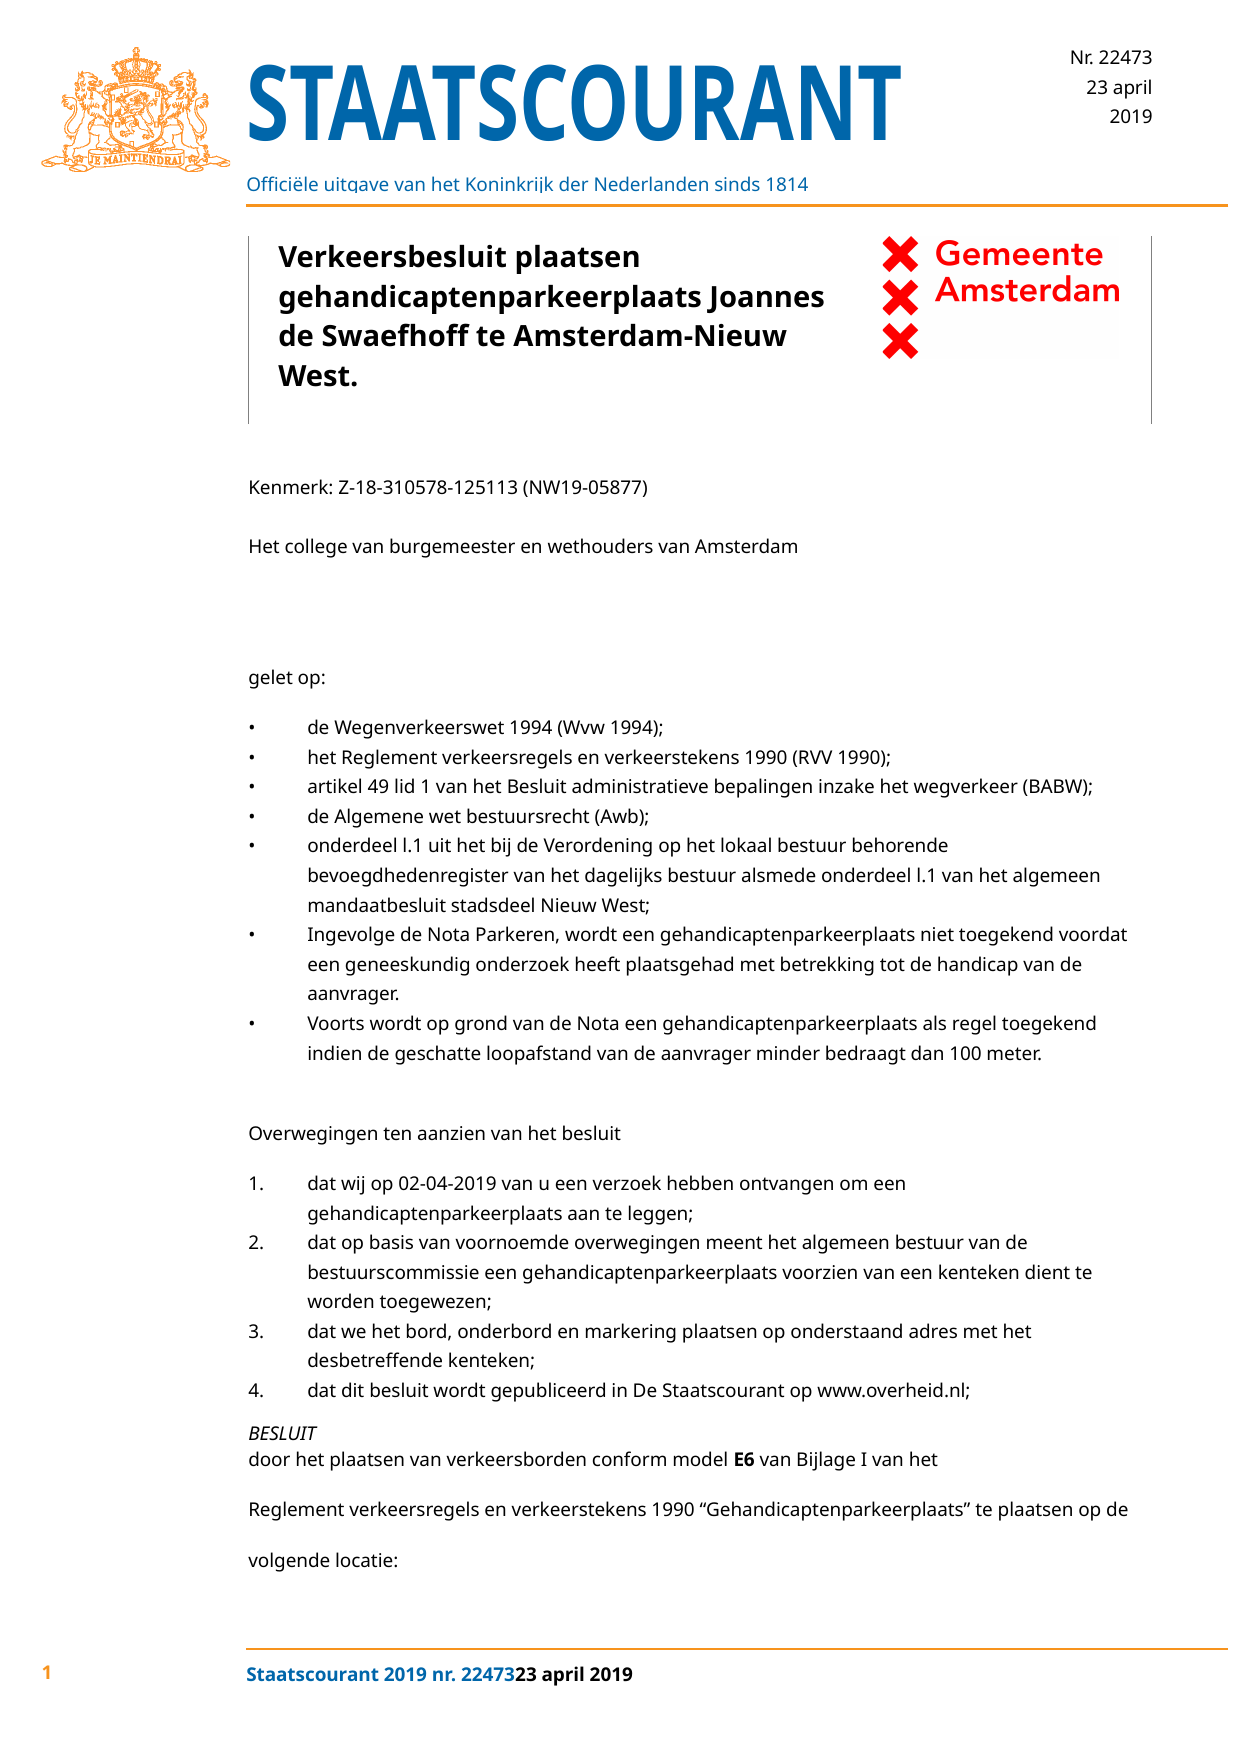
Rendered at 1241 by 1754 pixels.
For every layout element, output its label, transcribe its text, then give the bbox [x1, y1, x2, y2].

table_header Verkeersbesluit plaatsen gehandicaptenparkeerplaats Joannes de Swaefhoff te Amsterdam-Nieuw West. [249, 236, 850, 424]
list de Algemene wet bestuursrecht (Awb); [248, 803, 1152, 829]
list dat dit besluit wordt gepubliceerd in De Staatscourant op www.overheid.nl; [248, 1377, 1152, 1403]
list Ingevolge de Nota Parkeren, wordt een gehandicaptenparkeerplaats niet toegekend voordat een geneeskundig onderzoek heeft plaatsgehad met betrekking tot de handicap van de aanvrager. [248, 921, 1152, 1006]
text volgende locatie: [248, 1547, 1152, 1573]
list de Wegenverkeerswet 1994 (Wvw 1994); [248, 714, 1152, 740]
list artikel 49 lid 1 van het Besluit administratieve bepalingen inzake het wegverkeer (BABW); [248, 773, 1152, 799]
list dat op basis van voornoemde overwegingen meent het algemeen bestuur van de bestuurscommissie een gehandicaptenparkeerplaats voorzien van een kenteken dient te worden toegewezen; [248, 1229, 1152, 1314]
text Reglement verkeersregels en verkeerstekens 1990 “Gehandicaptenparkeerplaats” te plaatsen op de [248, 1497, 1152, 1522]
picture [882, 236, 1119, 359]
list dat wij op 02-04-2019 van u een verzoek hebben ontvangen om een gehandicaptenparkeerplaats aan te leggen; [248, 1170, 1152, 1226]
text BESLUIT [248, 1420, 1152, 1446]
table_header [850, 236, 1151, 424]
list het Reglement verkeersregels en verkeerstekens 1990 (RVV 1990); [248, 744, 1152, 770]
text gelet op: [248, 664, 1152, 690]
picture [41, 47, 231, 172]
list Voorts wordt op grond van de Nota een gehandicaptenparkeerplaats als regel toegekend indien de geschatte loopafstand van de aanvrager minder bedraagt dan 100 meter. [248, 1010, 1152, 1066]
text Overwegingen ten aanzien van het besluit [248, 1120, 1152, 1146]
text door het plaatsen van verkeersborden conform model E6 van Bijlage I van het [248, 1446, 1152, 1472]
list onderdeel l.1 uit het bij de Verordening op het lokaal bestuur behorende bevoegdhedenregister van het dagelijks bestuur alsmede onderdeel l.1 van het algemeen mandaatbesluit stadsdeel Nieuw West; [248, 833, 1152, 918]
text Kenmerk: Z-18-310578-125113 (NW19-05877) [248, 474, 1152, 500]
list dat we het bord, onderbord en markering plaatsen op onderstaand adres met het desbetreffende kenteken; [248, 1318, 1152, 1373]
text Het college van burgemeester en wethouders van Amsterdam [248, 533, 1152, 559]
